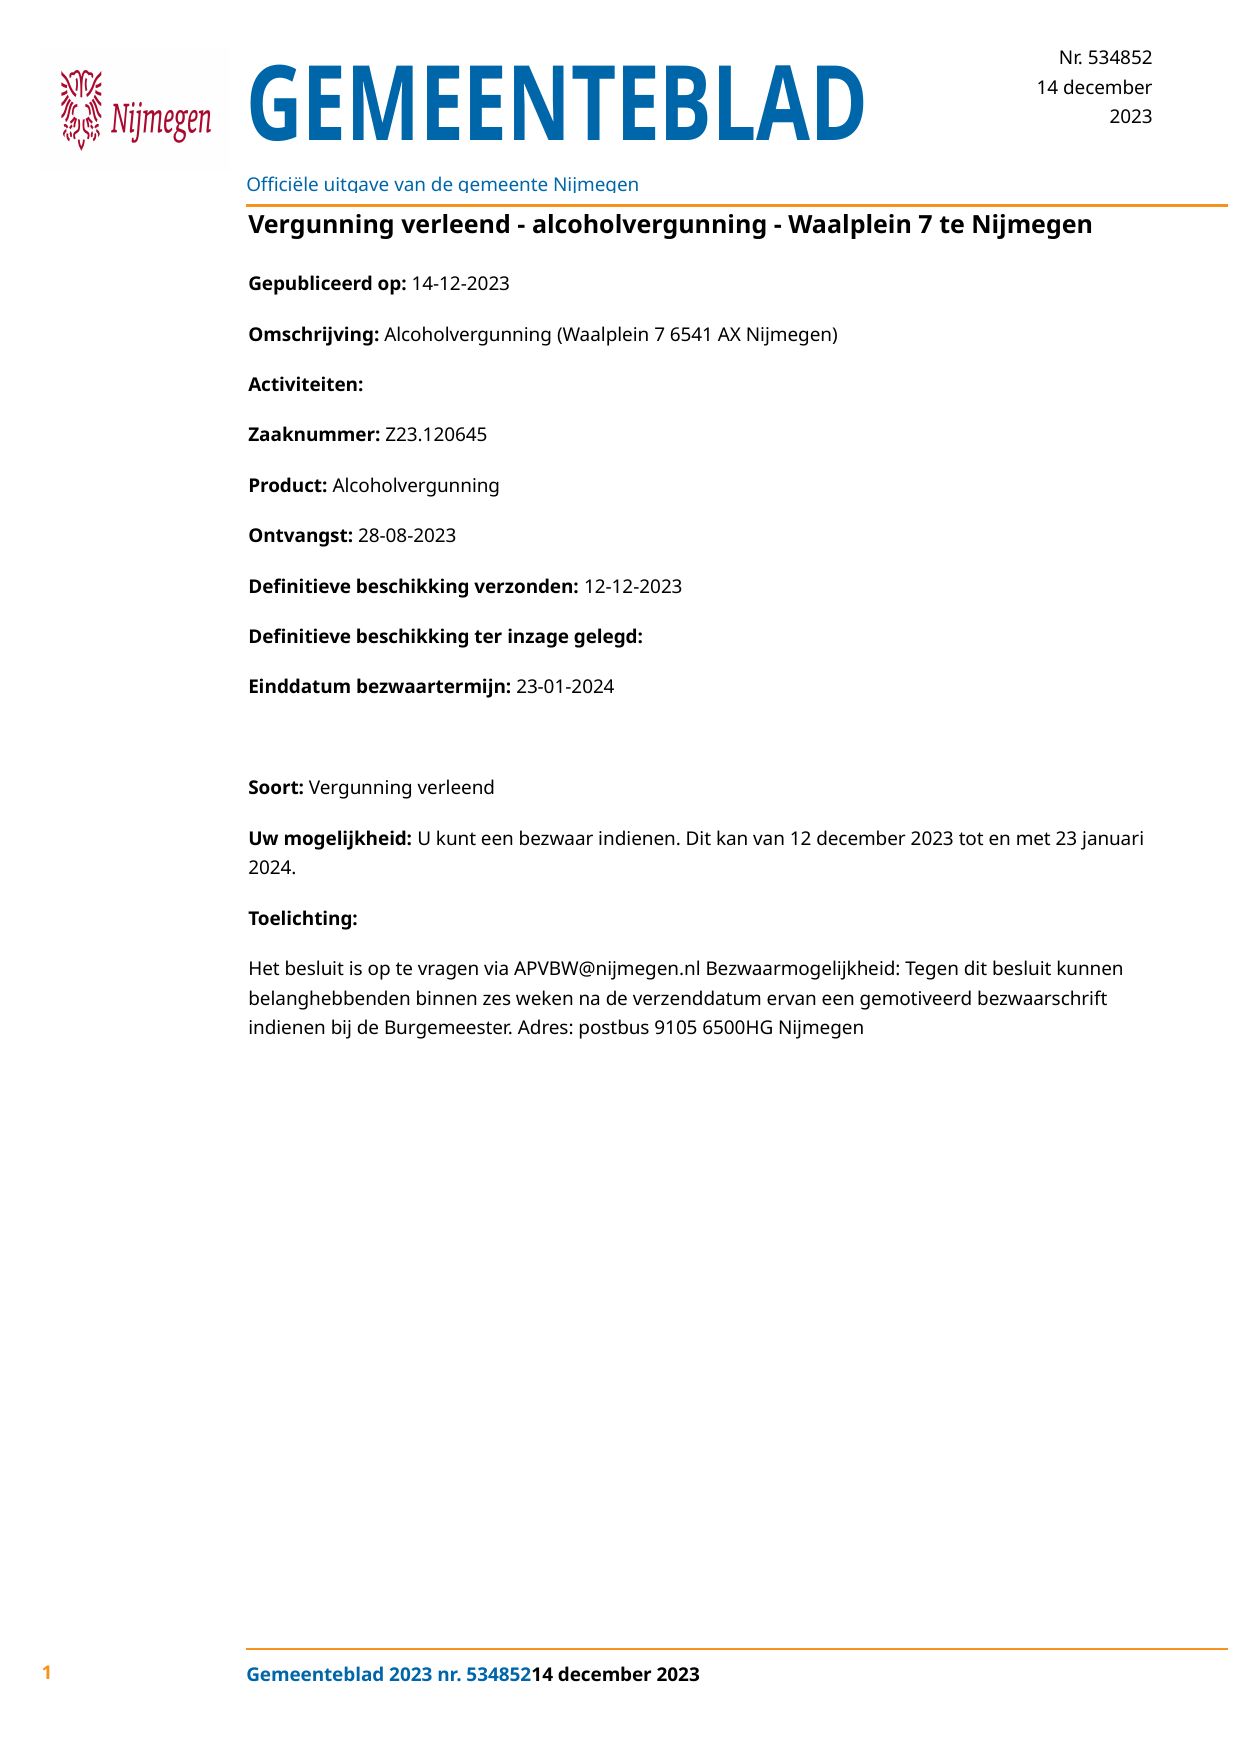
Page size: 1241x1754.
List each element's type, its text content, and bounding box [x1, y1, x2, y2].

text Product: Alcoholvergunning [248, 472, 1152, 498]
picture [41, 47, 231, 172]
text Einddatum bezwaartermijn: 23-01-2024 [248, 674, 1152, 699]
text Zaaknummer: Z23.120645 [248, 422, 1152, 447]
text Vergunning verleend - alcoholvergunning - Waalplein 7 te Nijmegen [248, 207, 1152, 241]
text Omschrijving: Alcoholvergunning (Waalplein 7 6541 AX Nijmegen) [248, 321, 1152, 346]
text Soort: Vergunning verleend [248, 774, 1152, 800]
text Toelichting: [248, 905, 1152, 931]
text Uw mogelijkheid: U kunt een bezwaar indienen. Dit kan van 12 december 2023 tot en met 23 januari 2024. [248, 825, 1152, 880]
text Definitieve beschikking verzonden: 12-12-2023 [248, 573, 1152, 598]
text Definitieve beschikking ter inzage gelegd: [248, 623, 1152, 649]
text Gepubliceerd op: 14-12-2023 [248, 270, 1152, 296]
text Het besluit is op te vragen via APVBW@nijmegen.nl Bezwaarmogelijkheid: Tegen dit besluit kunnen belanghebbenden binnen zes weken na de verzenddatum ervan een gemotiveerd bezwaarschrift indienen bij de Burgemeester. Adres: postbus 9105 6500HG Nijmegen [248, 955, 1152, 1040]
text Ontvangst: 28-08-2023 [248, 522, 1152, 548]
text Activiteiten: [248, 371, 1152, 397]
